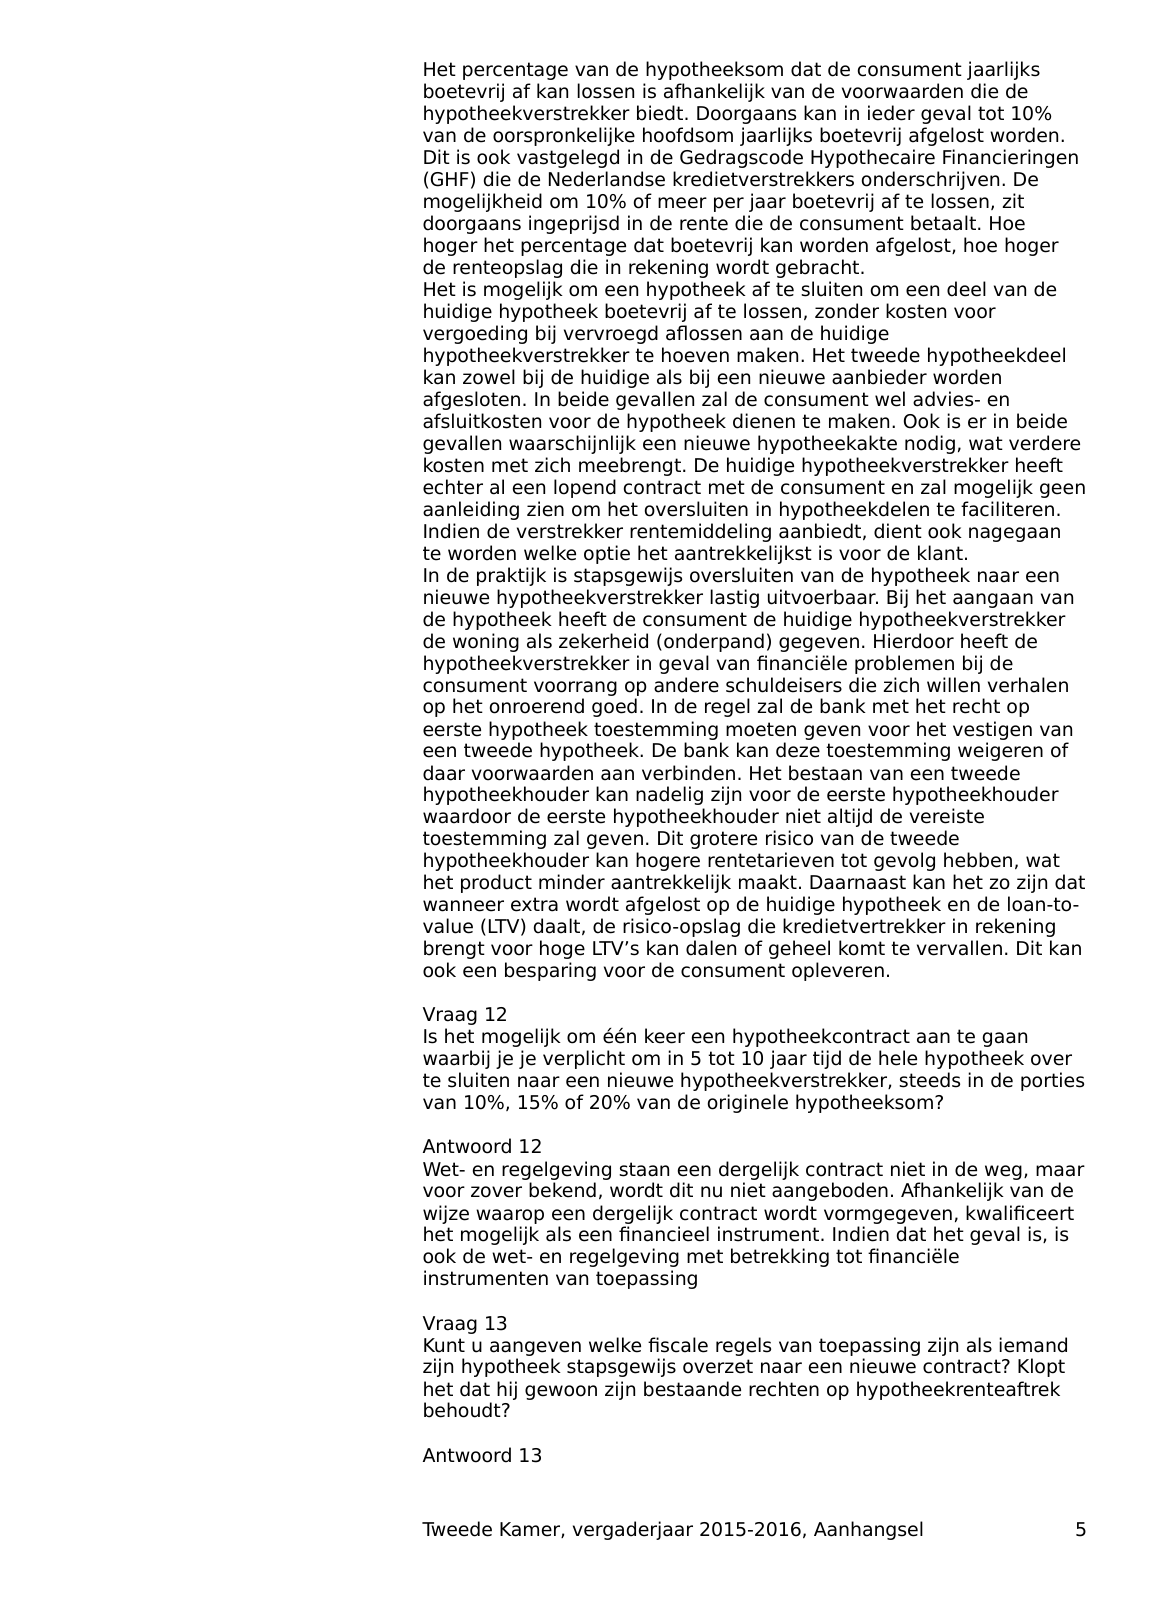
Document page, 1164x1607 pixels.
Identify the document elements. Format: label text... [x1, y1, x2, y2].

text Het percentage van de hypotheeksom dat de consument jaarlijks boetevrij af kan lossen is afhankelijk van de voorwaarden die de hypotheekverstrekker biedt. Doorgaans kan in ieder geval tot 10% van de oorspronkelijke hoofdsom jaarlijks boetevrij afgelost worden. Dit is ook vastgelegd in de Gedragscode Hypothecaire Financieringen (GHF) die de Nederlandse kredietverstrekkers onderschrijven. De mogelijkheid om 10% of meer per jaar boetevrij af te lossen, zit doorgaans ingeprijsd in de rente die de consument betaalt. Hoe hoger het percentage dat boetevrij kan worden afgelost, hoe hoger de renteopslag die in rekening wordt gebracht. [422, 59, 1087, 279]
text Antwoord 13 [422, 1444, 1087, 1467]
text Kunt u aangeven welke fiscale regels van toepassing zijn als iemand zijn hypotheek stapsgewijs overzet naar een nieuwe contract? Klopt het dat hij gewoon zijn bestaande rechten op hypotheekrenteaftrek behoudt? [422, 1334, 1087, 1422]
text Vraag 13 [422, 1312, 1087, 1334]
text Wet- en regelgeving staan een dergelijk contract niet in de weg, maar voor zover bekend, wordt dit nu niet aangeboden. Afhankelijk van de wijze waarop een dergelijk contract wordt vormgegeven, kwalificeert het mogelijk als een financieel instrument. Indien dat het geval is, is ook de wet- en regelgeving met betrekking tot financiële instrumenten van toepassing [422, 1158, 1087, 1290]
text Is het mogelijk om één keer een hypotheekcontract aan te gaan waarbij je je verplicht om in 5 tot 10 jaar tijd de hele hypotheek over te sluiten naar een nieuwe hypotheekverstrekker, steeds in de porties van 10%, 15% of 20% van de originele hypotheeksom? [422, 1026, 1087, 1114]
text In de praktijk is stapsgewijs oversluiten van de hypotheek naar een nieuwe hypotheekverstrekker lastig uitvoerbaar. Bij het aangaan van de hypotheek heeft de consument de huidige hypotheekverstrekker de woning als zekerheid (onderpand) gegeven. Hierdoor heeft de hypotheekverstrekker in geval van financiële problemen bij de consument voorrang op andere schuldeisers die zich willen verhalen op het onroerend goed. In de regel zal de bank met het recht op eerste hypotheek toestemming moeten geven voor het vestigen van een tweede hypotheek. De bank kan deze toestemming weigeren of daar voorwaarden aan verbinden. Het bestaan van een tweede hypotheekhouder kan nadelig zijn voor de eerste hypotheekhouder waardoor de eerste hypotheekhouder niet altijd de vereiste toestemming zal geven. Dit grotere risico van de tweede hypotheekhouder kan hogere rentetarieven tot gevolg hebben, wat het product minder aantrekkelijk maakt. Daarnaast kan het zo zijn dat wanneer extra wordt afgelost op de huidige hypotheek en de loan-to-value (LTV) daalt, de risico-opslag die kredietvertrekker in rekening brengt voor hoge LTV’s kan dalen of geheel komt te vervallen. Dit kan ook een besparing voor de consument opleveren. [422, 564, 1087, 982]
text Vraag 12 [422, 1004, 1087, 1026]
text Antwoord 12 [422, 1136, 1087, 1158]
text Het is mogelijk om een hypotheek af te sluiten om een deel van de huidige hypotheek boetevrij af te lossen, zonder kosten voor vergoeding bij vervroegd aflossen aan de huidige hypotheekverstrekker te hoeven maken. Het tweede hypotheekdeel kan zowel bij de huidige als bij een nieuwe aanbieder worden afgesloten. In beide gevallen zal de consument wel advies- en afsluitkosten voor de hypotheek dienen te maken. Ook is er in beide gevallen waarschijnlijk een nieuwe hypotheekakte nodig, wat verdere kosten met zich meebrengt. De huidige hypotheekverstrekker heeft echter al een lopend contract met de consument en zal mogelijk geen aanleiding zien om het oversluiten in hypotheekdelen te faciliteren. Indien de verstrekker rentemiddeling aanbiedt, dient ook nagegaan te worden welke optie het aantrekkelijkst is voor de klant. [422, 279, 1087, 564]
